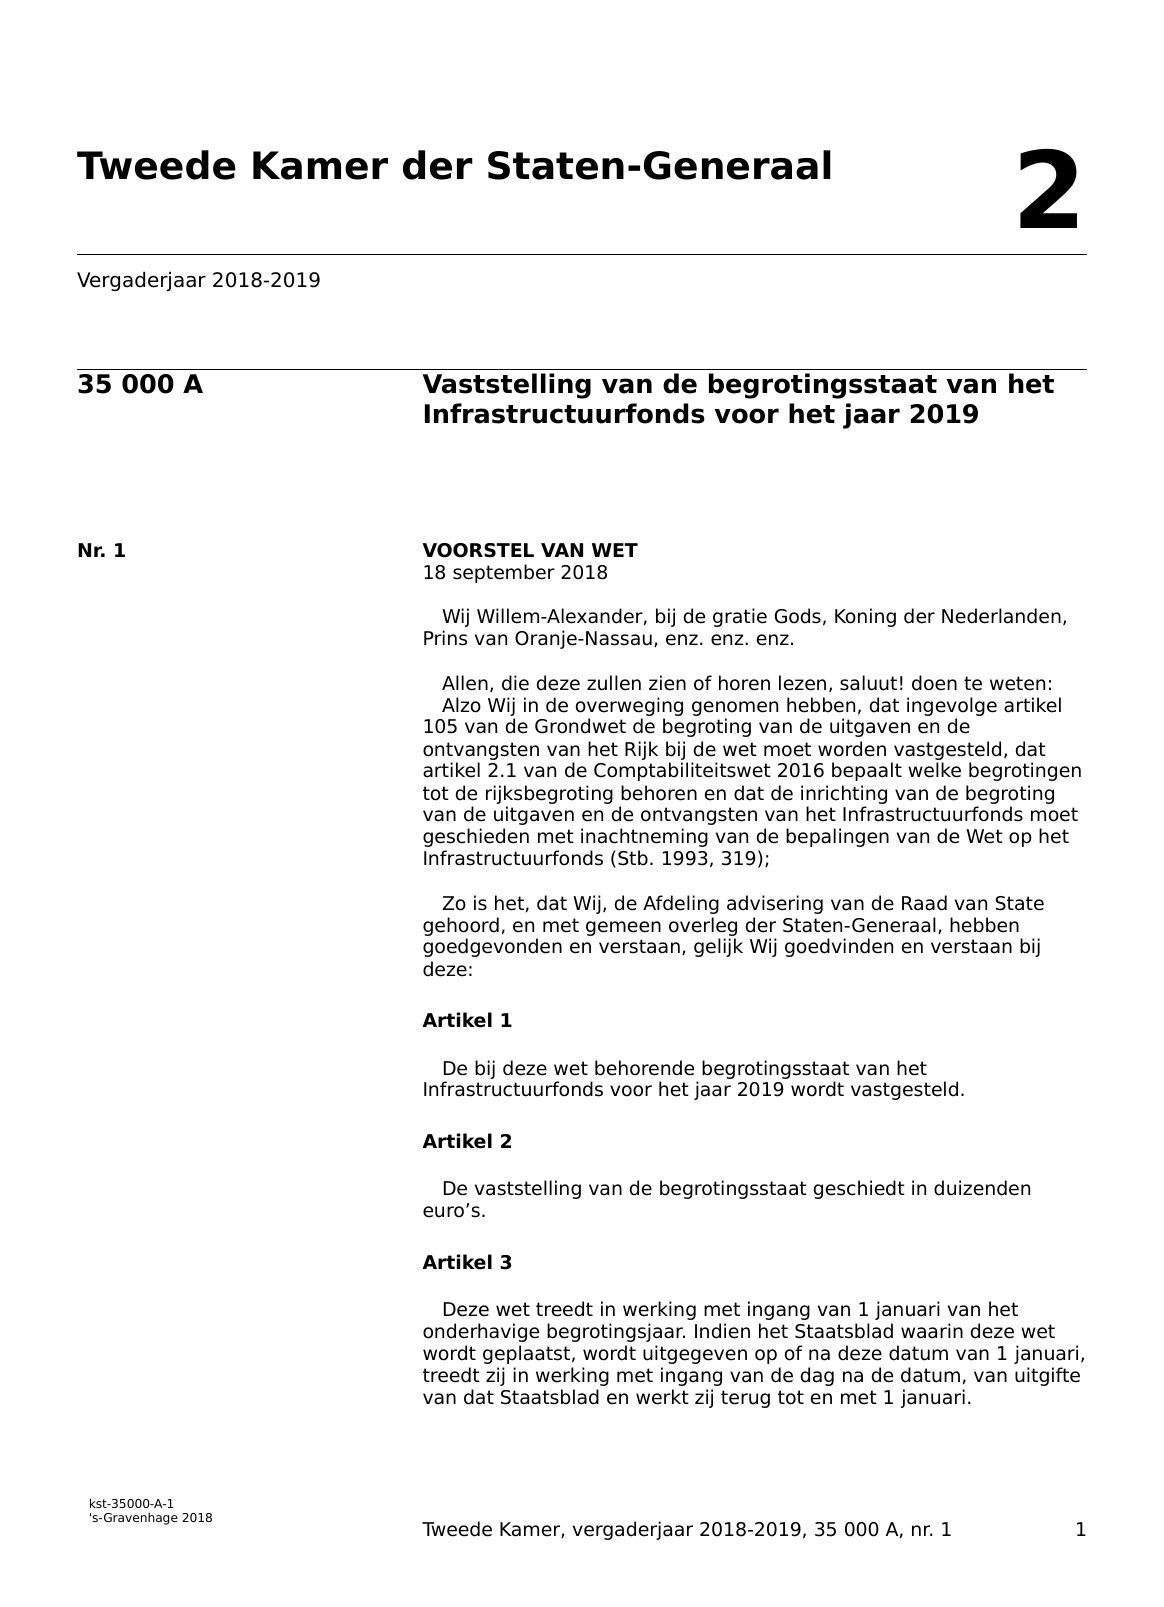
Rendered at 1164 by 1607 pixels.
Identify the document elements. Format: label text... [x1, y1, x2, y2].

text 's-Gravenhage 2018 [88, 1511, 323, 1525]
table_cell Vergaderjaar 2018-2019 [77, 255, 1087, 369]
text Allen, die deze zullen zien of horen lezen, saluut! doen te weten: [422, 672, 1087, 694]
text Alzo Wij in de overweging genomen hebben, dat ingevolge artikel 105 van de Grondwet de begroting van de uitgaven en de ontvangsten van het Rijk bij de wet moet worden vastgesteld, dat artikel 2.1 van de Comptabiliteitswet 2016 bepaalt welke begrotingen tot de rijksbegroting behoren en dat de inrichting van de begroting van de uitgaven en de ontvangsten van het Infrastructuurfonds moet geschieden met inachtneming van de bepalingen van de Wet op het Infrastructuurfonds (Stb. 1993, 319); [422, 694, 1087, 870]
text Zo is het, dat Wij, de Afdeling advisering van de Raad van State gehoord, en met gemeen overleg der Staten-Generaal, hebben goedgevonden en verstaan, gelijk Wij goedvinden en verstaan bij deze: [422, 892, 1087, 980]
text De vaststelling van de begrotingsstaat geschiedt in duizenden euro’s. [422, 1178, 1087, 1222]
text 18 september 2018 [422, 562, 1087, 584]
text Wij Willem-Alexander, bij de gratie Gods, Koning der Nederlanden, Prins van Oranje-Nassau, enz. enz. enz. [422, 606, 1087, 650]
subtitle Artikel 3 [422, 1252, 1087, 1274]
text kst-35000-A-1 [88, 1497, 323, 1511]
table_header Tweede Kamer der Staten-Generaal [77, 130, 886, 254]
subtitle 35 000 A Vaststelling van de begrotingsstaat van het Infrastructuurfonds voor het jaar 2019 [77, 370, 1087, 429]
subtitle Nr. 1 VOORSTEL VAN WET [77, 540, 1087, 562]
subtitle Artikel 2 [422, 1131, 1087, 1153]
subtitle Artikel 1 [422, 1010, 1087, 1032]
table_header 2 [886, 130, 1087, 254]
text De bij deze wet behorende begrotingsstaat van het Infrastructuurfonds voor het jaar 2019 wordt vastgesteld. [422, 1057, 1087, 1101]
text Deze wet treedt in werking met ingang van 1 januari van het onderhavige begrotingsjaar. Indien het Staatsblad waarin deze wet wordt geplaatst, wordt uitgegeven op of na deze datum van 1 januari, treedt zij in werking met ingang van de dag na de datum, van uitgifte van dat Staatsblad en werkt zij terug tot en met 1 januari. [422, 1299, 1087, 1409]
